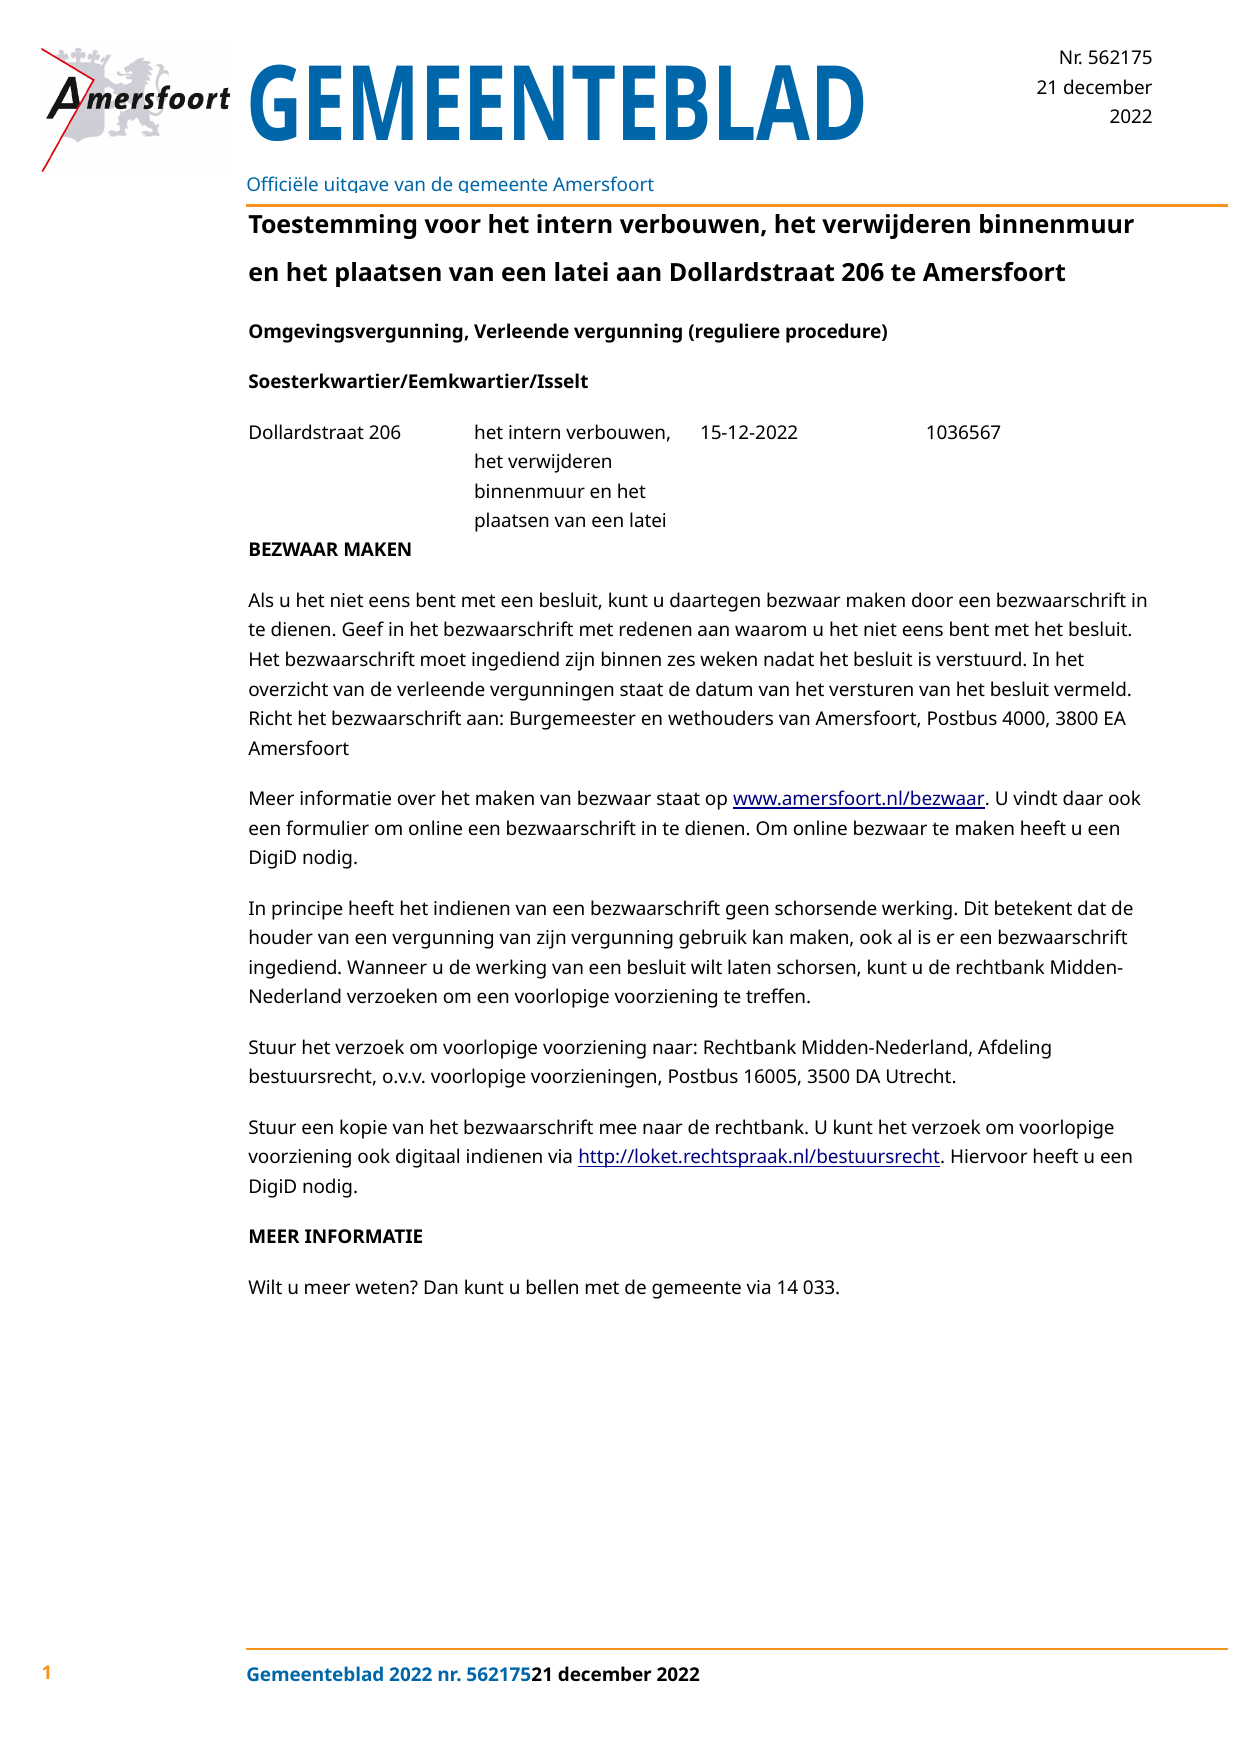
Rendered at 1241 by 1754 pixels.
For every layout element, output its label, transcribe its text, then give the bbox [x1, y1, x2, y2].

text MEER INFORMATIE [248, 1224, 1152, 1249]
text Wilt u meer weten? Dan kunt u bellen met de gemeente via 14 033. [248, 1274, 1152, 1300]
text Meer informatie over het maken van bezwaar staat op www.amersfoort.nl/bezwaar. U vindt daar ook een formulier om online een bezwaarschrift in te dienen. Om online bezwaar te maken heeft u een DigiD nodig. [248, 785, 1152, 870]
text Stuur het verzoek om voorlopige voorziening naar: Rechtbank Midden-Nederland, Afdeling bestuursrecht, o.v.v. voorlopige voorzieningen, Postbus 16005, 3500 DA Utrecht. [248, 1034, 1152, 1089]
text Stuur een kopie van het bezwaarschrift mee naar de rechtbank. U kunt het verzoek om voorlopige voorziening ook digitaal indienen via http://loket.rechtspraak.nl/bestuursrecht. Hiervoor heeft u een DigiD nodig. [248, 1114, 1152, 1199]
table_header Dollardstraat 206 [248, 419, 474, 533]
picture [41, 47, 231, 172]
table_header 15-12-2022 [700, 419, 926, 533]
table_header het intern verbouwen, het verwijderen binnenmuur en het plaatsen van een latei [474, 419, 700, 533]
text Als u het niet eens bent met een besluit, kunt u daartegen bezwaar maken door een bezwaarschrift in te dienen. Geef in het bezwaarschrift met redenen aan waarom u het niet eens bent met het besluit. Het bezwaarschrift moet ingediend zijn binnen zes weken nadat het besluit is verstuurd. In het overzicht van de verleende vergunningen staat de datum van het versturen van het besluit vermeld. Richt het bezwaarschrift aan: Burgemeester en wethouders van Amersfoort, Postbus 4000, 3800 EA Amersfoort [248, 587, 1152, 761]
table_header 1036567 [926, 419, 1152, 533]
text Toestemming voor het intern verbouwen, het verwijderen binnenmuur en het plaatsen van een latei aan Dollardstraat 206 te Amersfoort [248, 207, 1152, 288]
text Omgevingsvergunning, Verleende vergunning (reguliere procedure) [248, 318, 1152, 344]
text BEZWAAR MAKEN [248, 537, 1152, 562]
text In principe heeft het indienen van een bezwaarschrift geen schorsende werking. Dit betekent dat de houder van een vergunning van zijn vergunning gebruik kan maken, ook al is er een bezwaarschrift ingediend. Wanneer u de werking van een besluit wilt laten schorsen, kunt u de rechtbank Midden-Nederland verzoeken om een voorlopige voorziening te treffen. [248, 895, 1152, 1009]
text Soesterkwartier/Eemkwartier/Isselt [248, 368, 1152, 394]
